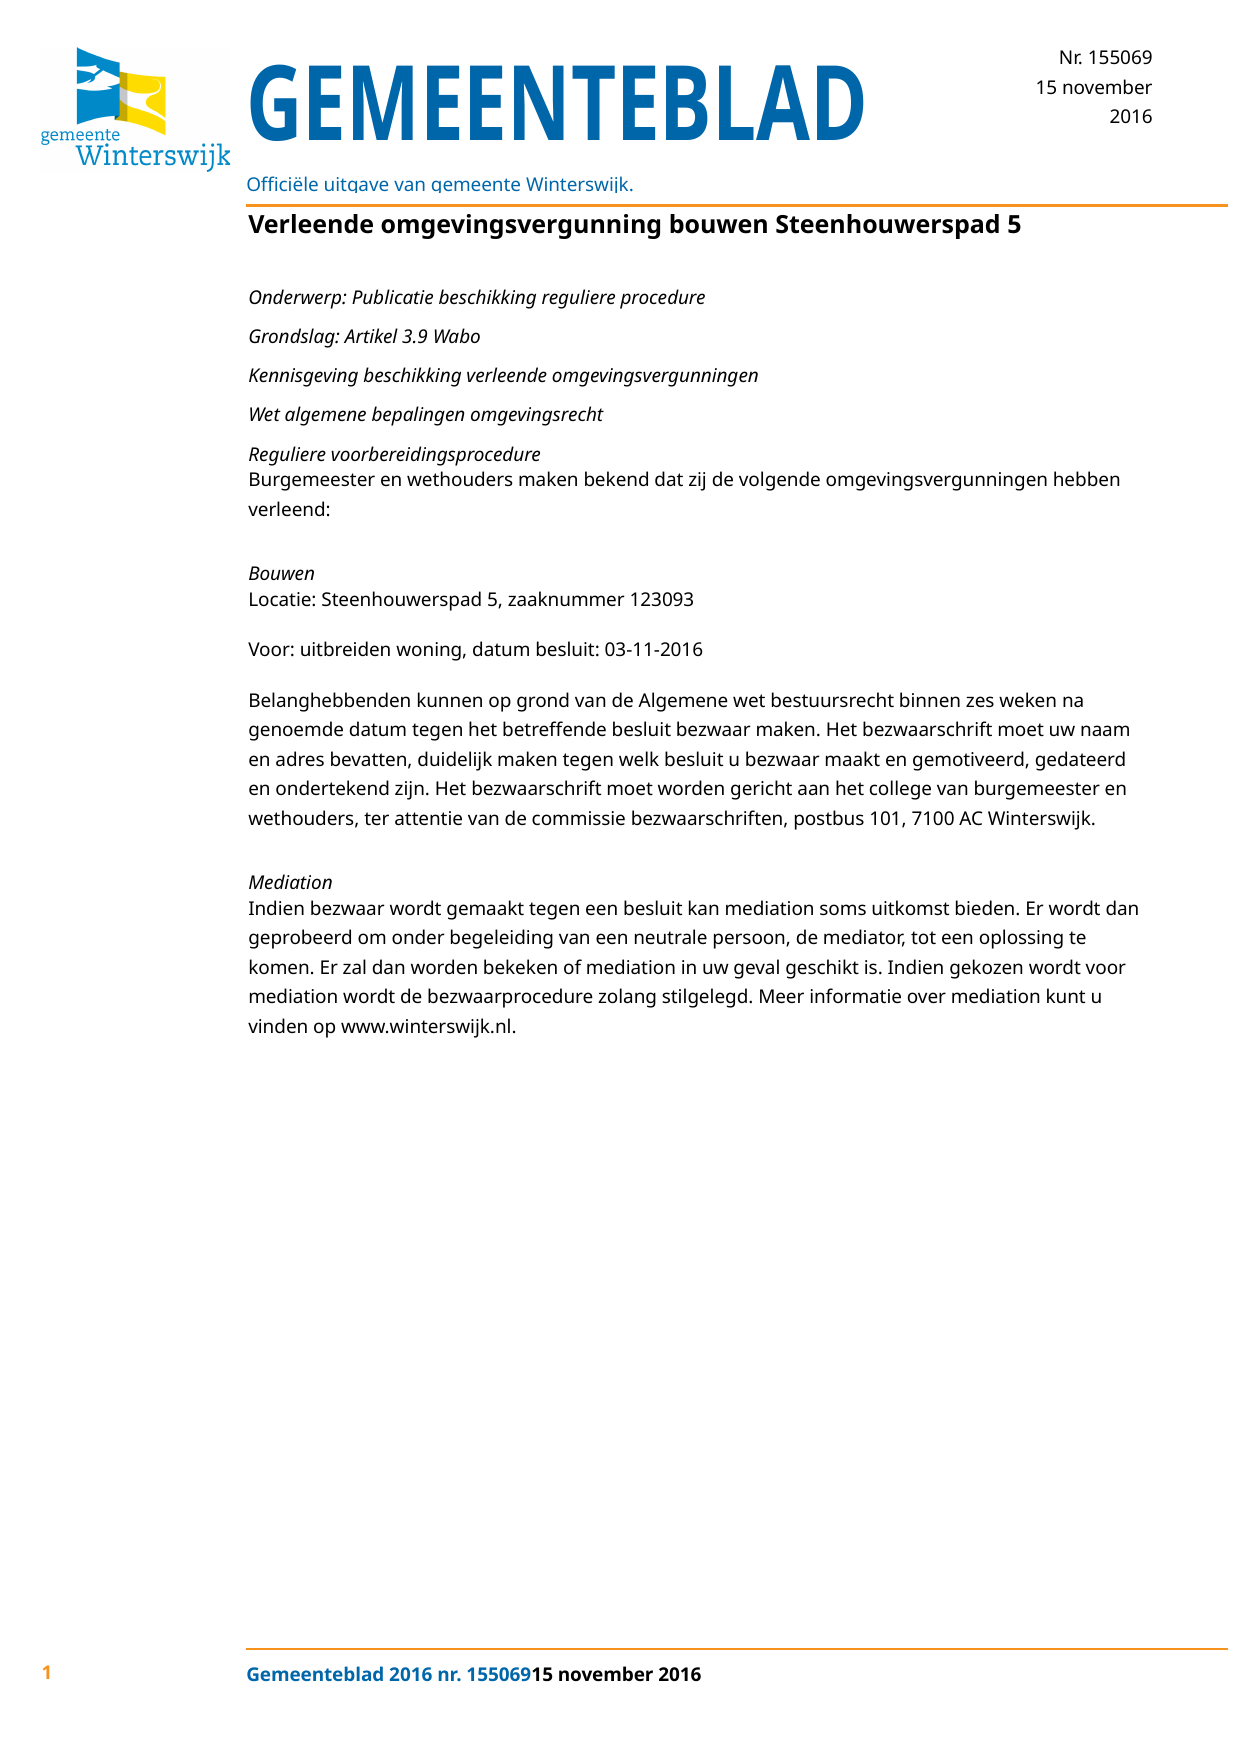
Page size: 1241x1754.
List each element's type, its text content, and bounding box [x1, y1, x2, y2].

text Locatie: Steenhouwerspad 5, zaaknummer 123093 [248, 586, 1152, 612]
text Onderwerp: Publicatie beschikking reguliere procedure [248, 284, 1152, 309]
text Indien bezwaar wordt gemaakt tegen een besluit kan mediation soms uitkomst bieden. Er wordt dan geprobeerd om onder begeleiding van een neutrale persoon, de mediator, tot een oplossing te komen. Er zal dan worden bekeken of mediation in uw geval geschikt is. Indien gekozen wordt voor mediation wordt de bezwaarprocedure zolang stilgelegd. Meer informatie over mediation kunt u vinden op www.winterswijk.nl. [248, 895, 1152, 1039]
text Bouwen [248, 560, 1152, 586]
text Verleende omgevingsvergunning bouwen Steenhouwerspad 5 [248, 207, 1152, 241]
picture [41, 47, 231, 172]
text Mediation [248, 869, 1152, 895]
text Reguliere voorbereidingsprocedure [248, 441, 1152, 467]
text Burgemeester en wethouders maken bekend dat zij de volgende omgevingsvergunningen hebben verleend: [248, 467, 1152, 522]
text Voor: uitbreiden woning, datum besluit: 03-11-2016 [248, 636, 1152, 662]
picture [225, 153, 231, 162]
text Grondslag: Artikel 3.9 Wabo [248, 323, 1152, 349]
text Wet algemene bepalingen omgevingsrecht [248, 402, 1152, 427]
text Kennisgeving beschikking verleende omgevingsvergunningen [248, 362, 1152, 388]
text Belanghebbenden kunnen op grond van de Algemene wet bestuursrecht binnen zes weken na genoemde datum tegen het betreffende besluit bezwaar maken. Het bezwaarschrift moet uw naam en adres bevatten, duidelijk maken tegen welk besluit u bezwaar maakt en gemotiveerd, gedateerd en ondertekend zijn. Het bezwaarschrift moet worden gericht aan het college van burgemeester en wethouders, ter attentie van de commissie bezwaarschriften, postbus 101, 7100 AC Winterswijk. [248, 687, 1152, 831]
